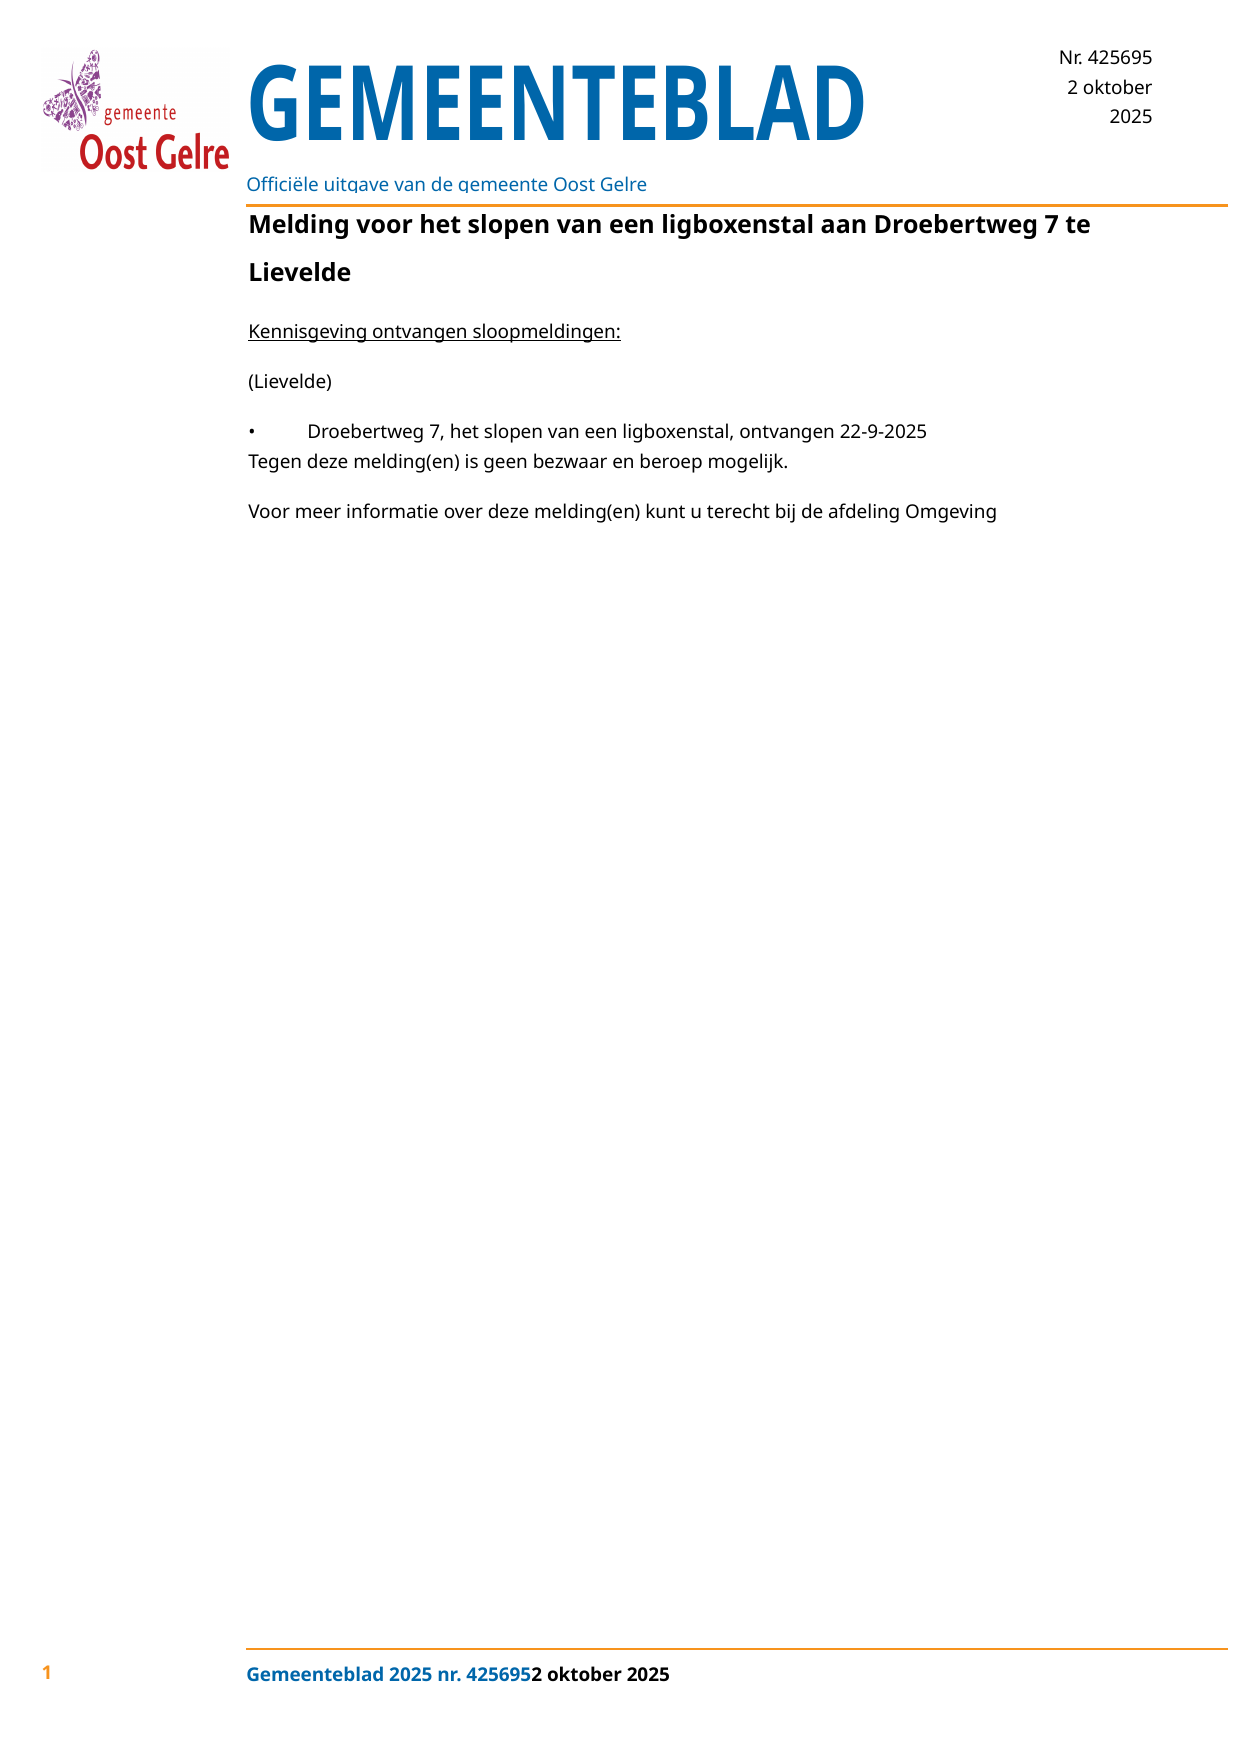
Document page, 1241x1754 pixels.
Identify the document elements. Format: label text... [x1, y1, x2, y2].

text Melding voor het slopen van een ligboxenstal aan Droebertweg 7 te Lievelde [248, 207, 1152, 288]
list Droebertweg 7, het slopen van een ligboxenstal, ontvangen 22-9-2025 [248, 419, 1152, 444]
text (Lievelde) [248, 368, 1152, 394]
text Tegen deze melding(en) is geen bezwaar en beroep mogelijk. [248, 448, 1152, 474]
text Kennisgeving ontvangen sloopmeldingen: [248, 318, 1152, 344]
text Voor meer informatie over deze melding(en) kunt u terecht bij de afdeling Omgeving [248, 499, 1152, 524]
picture [41, 47, 231, 172]
